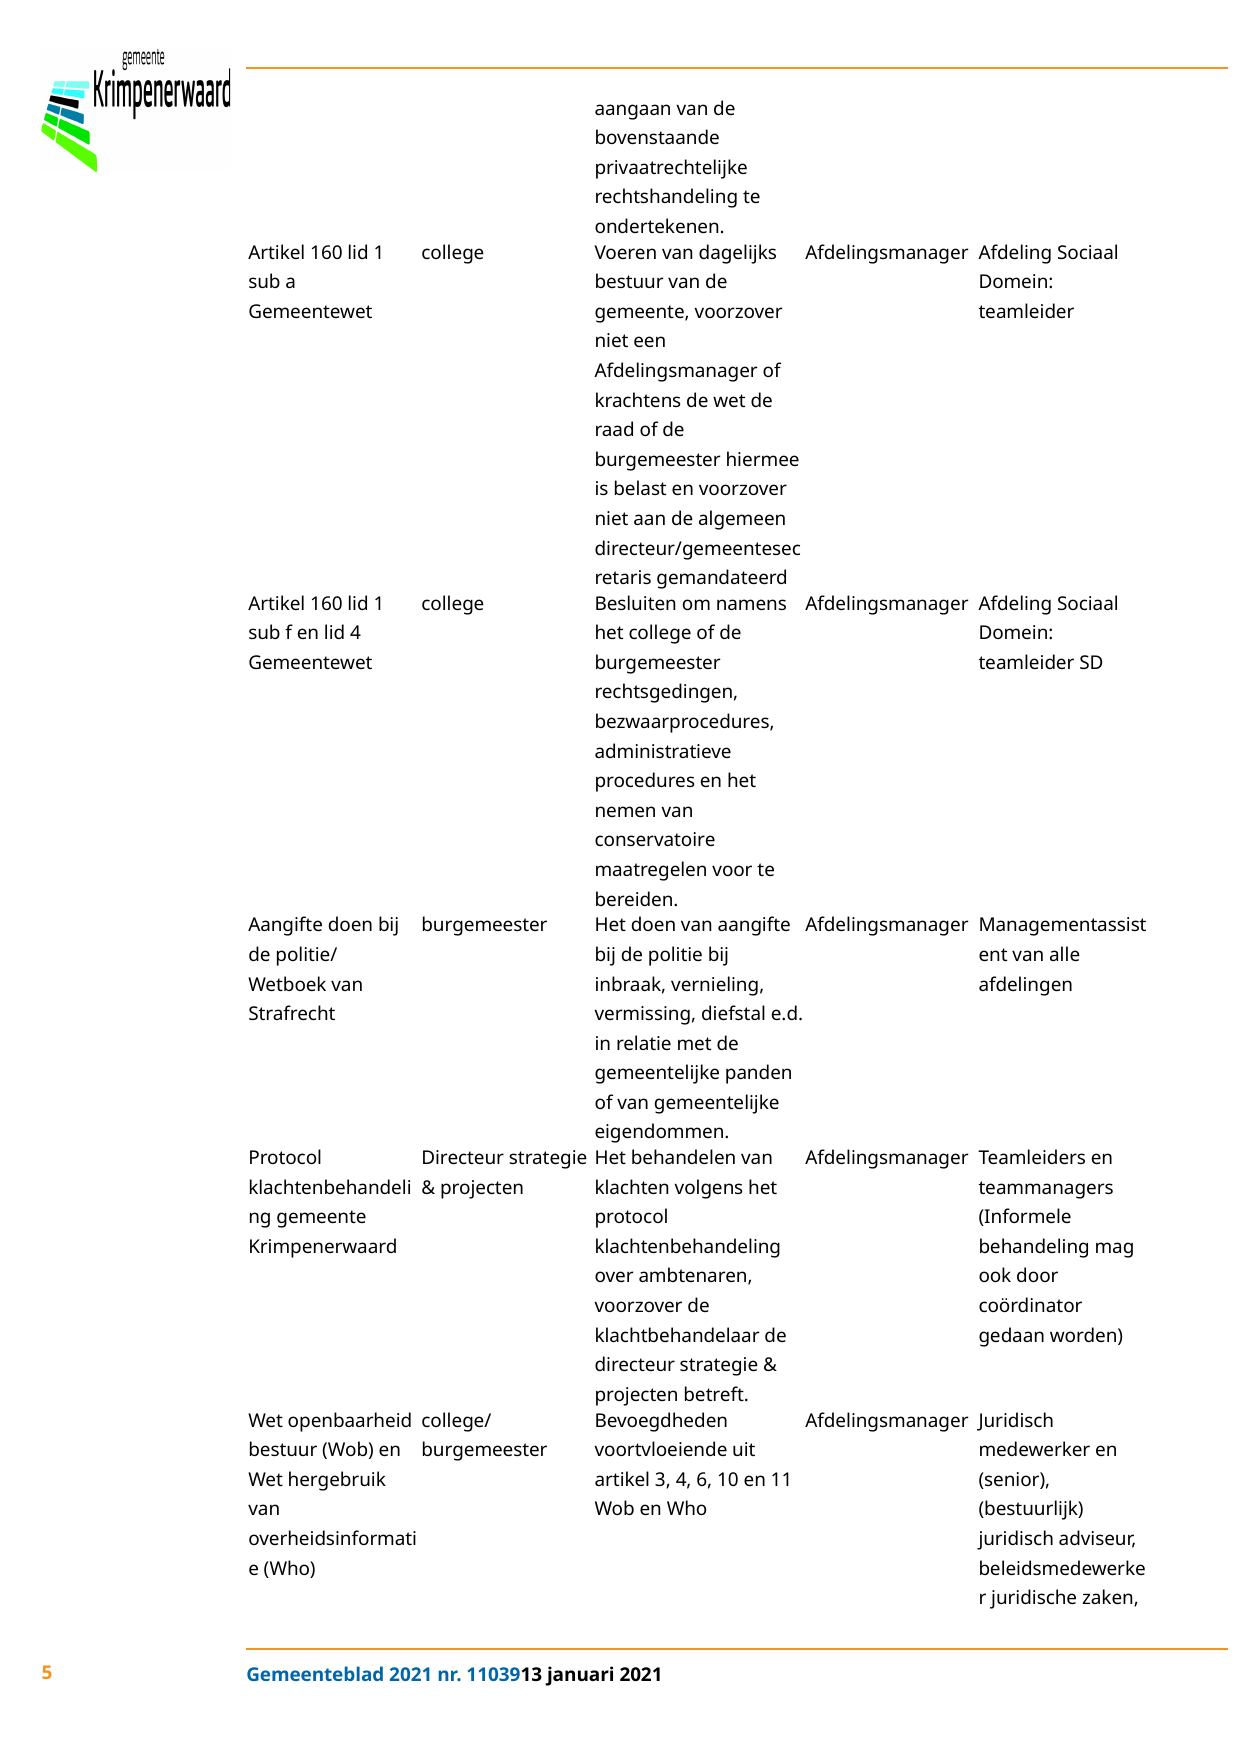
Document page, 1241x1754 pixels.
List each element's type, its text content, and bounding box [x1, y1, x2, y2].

table_cell Het behandelen van klachten volgens het protocol klachtenbehandeling over ambtenaren, voorzover de klachtbehandelaar de directeur strategie & projecten betreft. [594, 1144, 805, 1407]
table_cell Voeren van dagelijks bestuur van de gemeente, voorzover niet een Afdelingsmanager of krachtens de wet de raad of de burgemeester hiermee is belast en voorzover niet aan de algemeen directeur/gemeentesecretaris gemandateerd [594, 239, 805, 590]
table_cell Afdelingsmanager [805, 590, 978, 912]
table_cell [805, 95, 978, 239]
table_cell Teamleiders en teammanagers (Informele behandeling mag ook door coördinator gedaan worden) [978, 1144, 1152, 1407]
table_cell Bevoegdheden voortvloeiende uit artikel 3, 4, 6, 10 en 11 Wob en Who [594, 1407, 805, 1610]
table_cell college [421, 590, 594, 912]
table_cell Directeur strategie & projecten [421, 1144, 594, 1407]
table_cell Afdeling Sociaal Domein: teamleider SD [978, 590, 1152, 912]
table_cell Managementassistent van alle afdelingen [978, 912, 1152, 1144]
table_cell Afdeling Sociaal Domein: teamleider [978, 239, 1152, 590]
picture [41, 47, 231, 172]
table_cell Afdelingsmanager [805, 1407, 978, 1610]
table_cell Artikel 160 lid 1 sub a Gemeentewet [248, 239, 421, 590]
table_cell Het doen van aangifte bij de politie bij inbraak, vernieling, vermissing, diefstal e.d. in relatie met de gemeentelijke panden of van gemeentelijke eigendommen. [594, 912, 805, 1144]
table_cell college [421, 239, 594, 590]
table_cell Aangifte doen bij de politie/ Wetboek van Strafrecht [248, 912, 421, 1144]
table_cell burgemeester [421, 912, 594, 1144]
table_cell Artikel 160 lid 1 sub f en lid 4 Gemeentewet [248, 590, 421, 912]
table_cell [421, 95, 594, 239]
table_cell college/ burgemeester [421, 1407, 594, 1610]
table_cell Besluiten om namens het college of de burgemeester rechtsgedingen, bezwaarprocedures, administratieve procedures en het nemen van conservatoire maatregelen voor te bereiden. [594, 590, 805, 912]
table_cell Afdelingsmanager [805, 912, 978, 1144]
table_cell Afdelingsmanager [805, 239, 978, 590]
table_cell [248, 95, 421, 239]
table_cell aangaan van de bovenstaande privaatrechtelijke rechtshandeling te ondertekenen. [594, 95, 805, 239]
table_cell Protocol klachtenbehandeling gemeente Krimpenerwaard [248, 1144, 421, 1407]
table_cell [978, 95, 1152, 239]
table_cell Wet openbaarheid bestuur (Wob) en Wet hergebruik van overheidsinformatie (Who) [248, 1407, 421, 1610]
table_cell Juridisch medewerker en (senior), (bestuurlijk) juridisch adviseur, beleidsmedewerker juridische zaken, [978, 1407, 1152, 1610]
table_cell Afdelingsmanager [805, 1144, 978, 1407]
